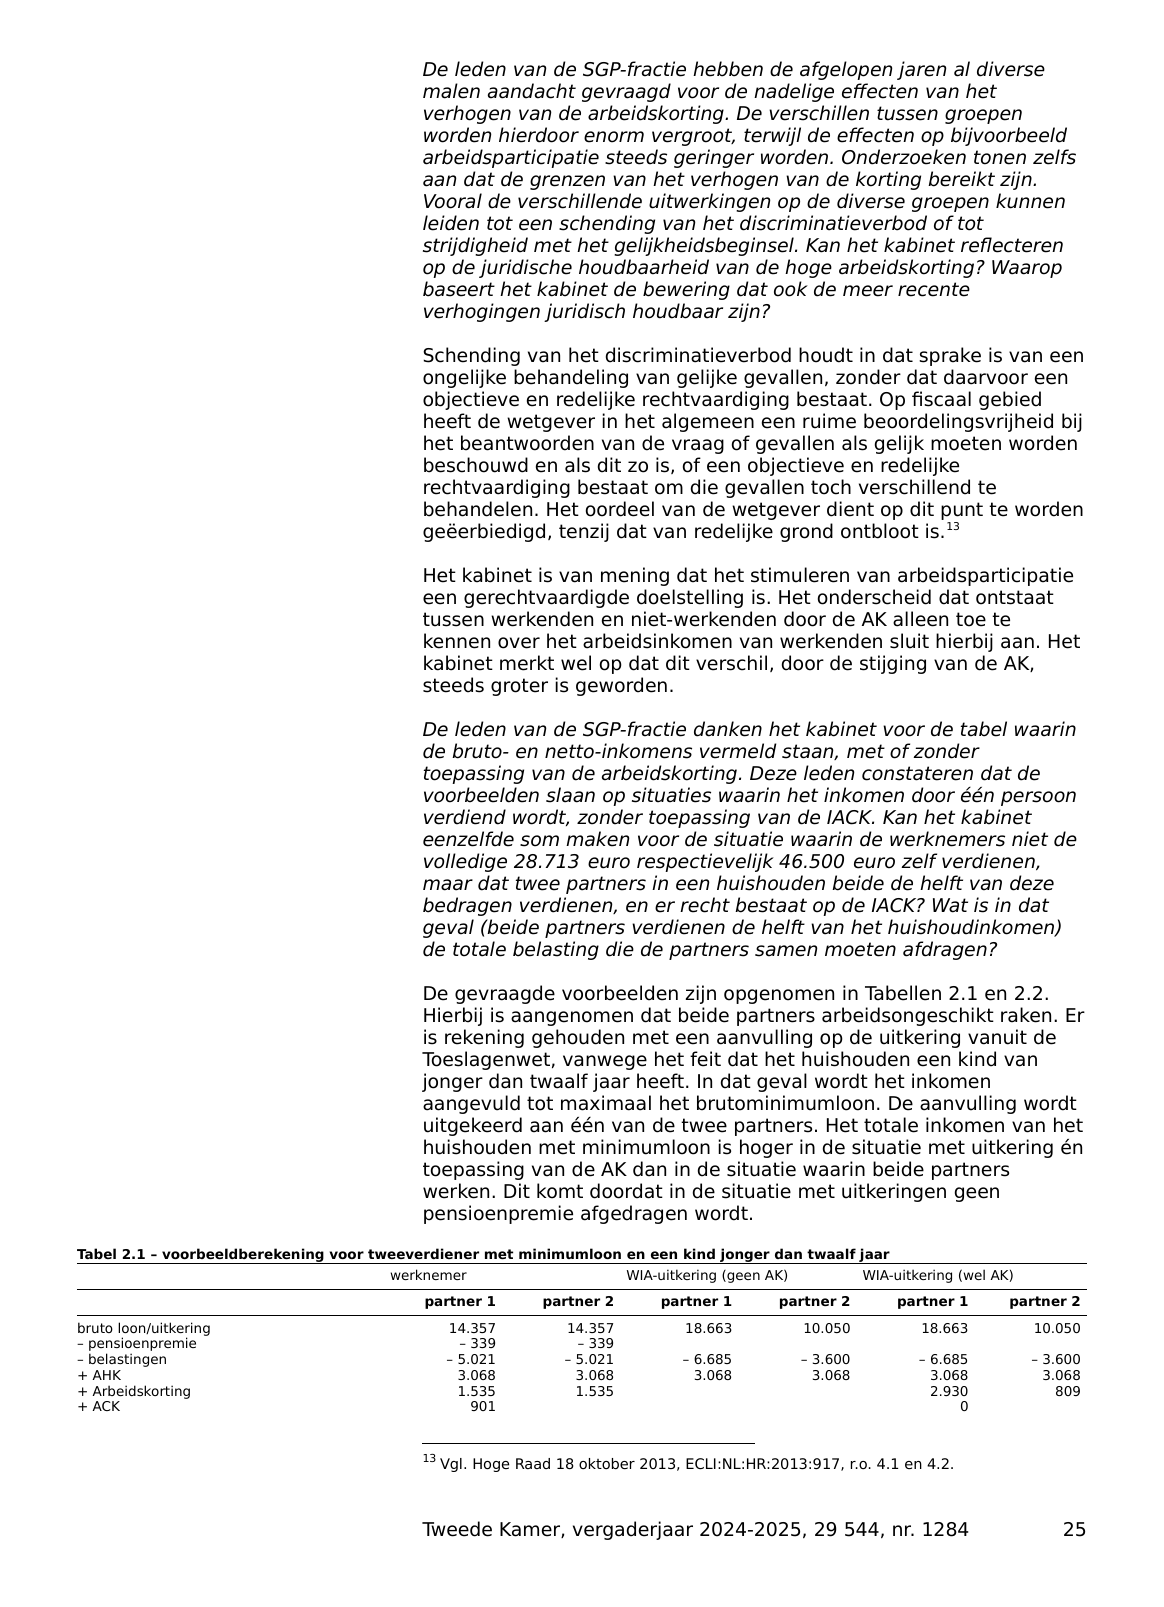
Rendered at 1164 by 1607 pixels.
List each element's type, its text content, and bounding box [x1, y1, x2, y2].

table_cell 18.663 [620, 1316, 738, 1336]
table_cell [620, 1399, 738, 1415]
table_cell partner 1 [384, 1290, 502, 1315]
table_cell [738, 1399, 856, 1415]
table_cell 10.050 [738, 1316, 856, 1336]
table_cell – pensioenpremie [77, 1336, 384, 1352]
table_cell – 3.600 [974, 1352, 1087, 1368]
table_cell [856, 1336, 974, 1352]
text Het kabinet is van mening dat het stimuleren van arbeidsparticipatie een gerechtvaardigde doelstelling is. Het onderscheid dat ontstaat tussen werkenden en niet-werkenden door de AK alleen toe te kennen over het arbeidsinkomen van werkenden sluit hierbij aan. Het kabinet merkt wel op dat dit verschil, door de stijging van de AK, steeds groter is geworden. [422, 565, 1087, 697]
table_cell + AHK [77, 1368, 384, 1383]
text De gevraagde voorbeelden zijn opgenomen in Tabellen 2.1 en 2.2. Hierbij is aangenomen dat beide partners arbeidsongeschikt raken. Er is rekening gehouden met een aanvulling op de uitkering vanuit de Toeslagenwet, vanwege het feit dat het huishouden een kind van jonger dan twaalf jaar heeft. In dat geval wordt het inkomen aangevuld tot maximaal het brutominimumloon. De aanvulling wordt uitgekeerd aan één van de twee partners. Het totale inkomen van het huishouden met minimumloon is hoger in de situatie met uitkering én toepassing van de AK dan in de situatie waarin beide partners werken. Dit komt doordat in de situatie met uitkeringen geen pensioenpremie afgedragen wordt. [422, 983, 1087, 1225]
table_cell – 6.685 [856, 1352, 974, 1368]
table_cell 1.535 [384, 1383, 502, 1399]
table_cell [77, 1290, 384, 1315]
table_cell werknemer [384, 1264, 620, 1288]
table_cell partner 2 [502, 1290, 620, 1315]
table_cell 0 [856, 1399, 974, 1415]
table_cell – belastingen [77, 1352, 384, 1368]
table_cell 14.357 [502, 1316, 620, 1336]
table_cell – 339 [384, 1336, 502, 1352]
text Schending van het discriminatieverbod houdt in dat sprake is van een ongelijke behandeling van gelijke gevallen, zonder dat daarvoor een objectieve en redelijke rechtvaardiging bestaat. Op fiscaal gebied heeft de wetgever in het algemeen een ruime beoordelingsvrijheid bij het beantwoorden van de vraag of gevallen als gelijk moeten worden beschouwd en als dit zo is, of een objectieve en redelijke rechtvaardiging bestaat om die gevallen toch verschillend te behandelen. Het oordeel van de wetgever dient op dit punt te worden geëerbiedigd, tenzij dat van redelijke grond ontbloot is. [422, 345, 1087, 543]
table_cell 14.357 [384, 1316, 502, 1336]
table_cell 2.930 [856, 1383, 974, 1399]
table_cell [974, 1336, 1087, 1352]
table_cell WIA-uitkering (wel AK) [856, 1264, 1087, 1288]
table_cell [974, 1399, 1087, 1415]
table_cell + ACK [77, 1399, 384, 1415]
table_cell [502, 1399, 620, 1415]
table_cell partner 1 [620, 1290, 738, 1315]
table_cell – 3.600 [738, 1352, 856, 1368]
table_cell [738, 1336, 856, 1352]
table_cell + Arbeidskorting [77, 1383, 384, 1399]
table_cell – 339 [502, 1336, 620, 1352]
table_cell partner 2 [738, 1290, 856, 1315]
table_cell – 6.685 [620, 1352, 738, 1368]
table_cell WIA-uitkering (geen AK) [620, 1264, 856, 1288]
table_cell 3.068 [974, 1368, 1087, 1383]
table_cell 901 [384, 1399, 502, 1415]
table_cell 809 [974, 1383, 1087, 1399]
table_cell [620, 1383, 738, 1399]
table_header Tabel 2.1 – voorbeeldberekening voor tweeverdiener met minimumloon en een kind jonger dan twaalf jaar [77, 1247, 1087, 1262]
table_cell – 5.021 [384, 1352, 502, 1368]
table_cell 3.068 [738, 1368, 856, 1383]
table_cell 3.068 [384, 1368, 502, 1383]
text De leden van de SGP-fractie danken het kabinet voor de tabel waarin de bruto- en netto-inkomens vermeld staan, met of zonder toepassing van de arbeidskorting. Deze leden constateren dat de voorbeelden slaan op situaties waarin het inkomen door één persoon verdiend wordt, zonder toepassing van de IACK. Kan het kabinet eenzelfde som maken voor de situatie waarin de werknemers niet de volledige 28.713 euro respectievelijk 46.500 euro zelf verdienen, maar dat twee partners in een huishouden beide de helft van deze bedragen verdienen, en er recht bestaat op de IACK? Wat is in dat geval (beide partners verdienen de helft van het huishoudinkomen) de totale belasting die de partners samen moeten afdragen? [422, 719, 1087, 961]
table_cell 3.068 [620, 1368, 738, 1383]
table_cell partner 1 [856, 1290, 974, 1315]
table_cell partner 2 [974, 1290, 1087, 1315]
table_cell [620, 1336, 738, 1352]
table_cell [738, 1383, 856, 1399]
table_cell 1.535 [502, 1383, 620, 1399]
table_cell bruto loon/uitkering [77, 1316, 384, 1336]
text De leden van de SGP-fractie hebben de afgelopen jaren al diverse malen aandacht gevraagd voor de nadelige effecten van het verhogen van de arbeidskorting. De verschillen tussen groepen worden hierdoor enorm vergroot, terwijl de effecten op bijvoorbeeld arbeidsparticipatie steeds geringer worden. Onderzoeken tonen zelfs aan dat de grenzen van het verhogen van de korting bereikt zijn. Vooral de verschillende uitwerkingen op de diverse groepen kunnen leiden tot een schending van het discriminatieverbod of tot strijdigheid met het gelijkheidsbeginsel. Kan het kabinet reflecteren op de juridische houdbaarheid van de hoge arbeidskorting? Waarop baseert het kabinet de bewering dat ook de meer recente verhogingen juridisch houdbaar zijn? [422, 59, 1087, 323]
table_cell 3.068 [502, 1368, 620, 1383]
table_cell 18.663 [856, 1316, 974, 1336]
table_cell 3.068 [856, 1368, 974, 1383]
table_cell [77, 1264, 384, 1288]
text Vgl. Hoge Raad 18 oktober 2013, ECLI:NL:HR:2013:917, r.o. 4.1 en 4.2. [422, 1452, 1087, 1474]
table_cell – 5.021 [502, 1352, 620, 1368]
table_cell 10.050 [974, 1316, 1087, 1336]
